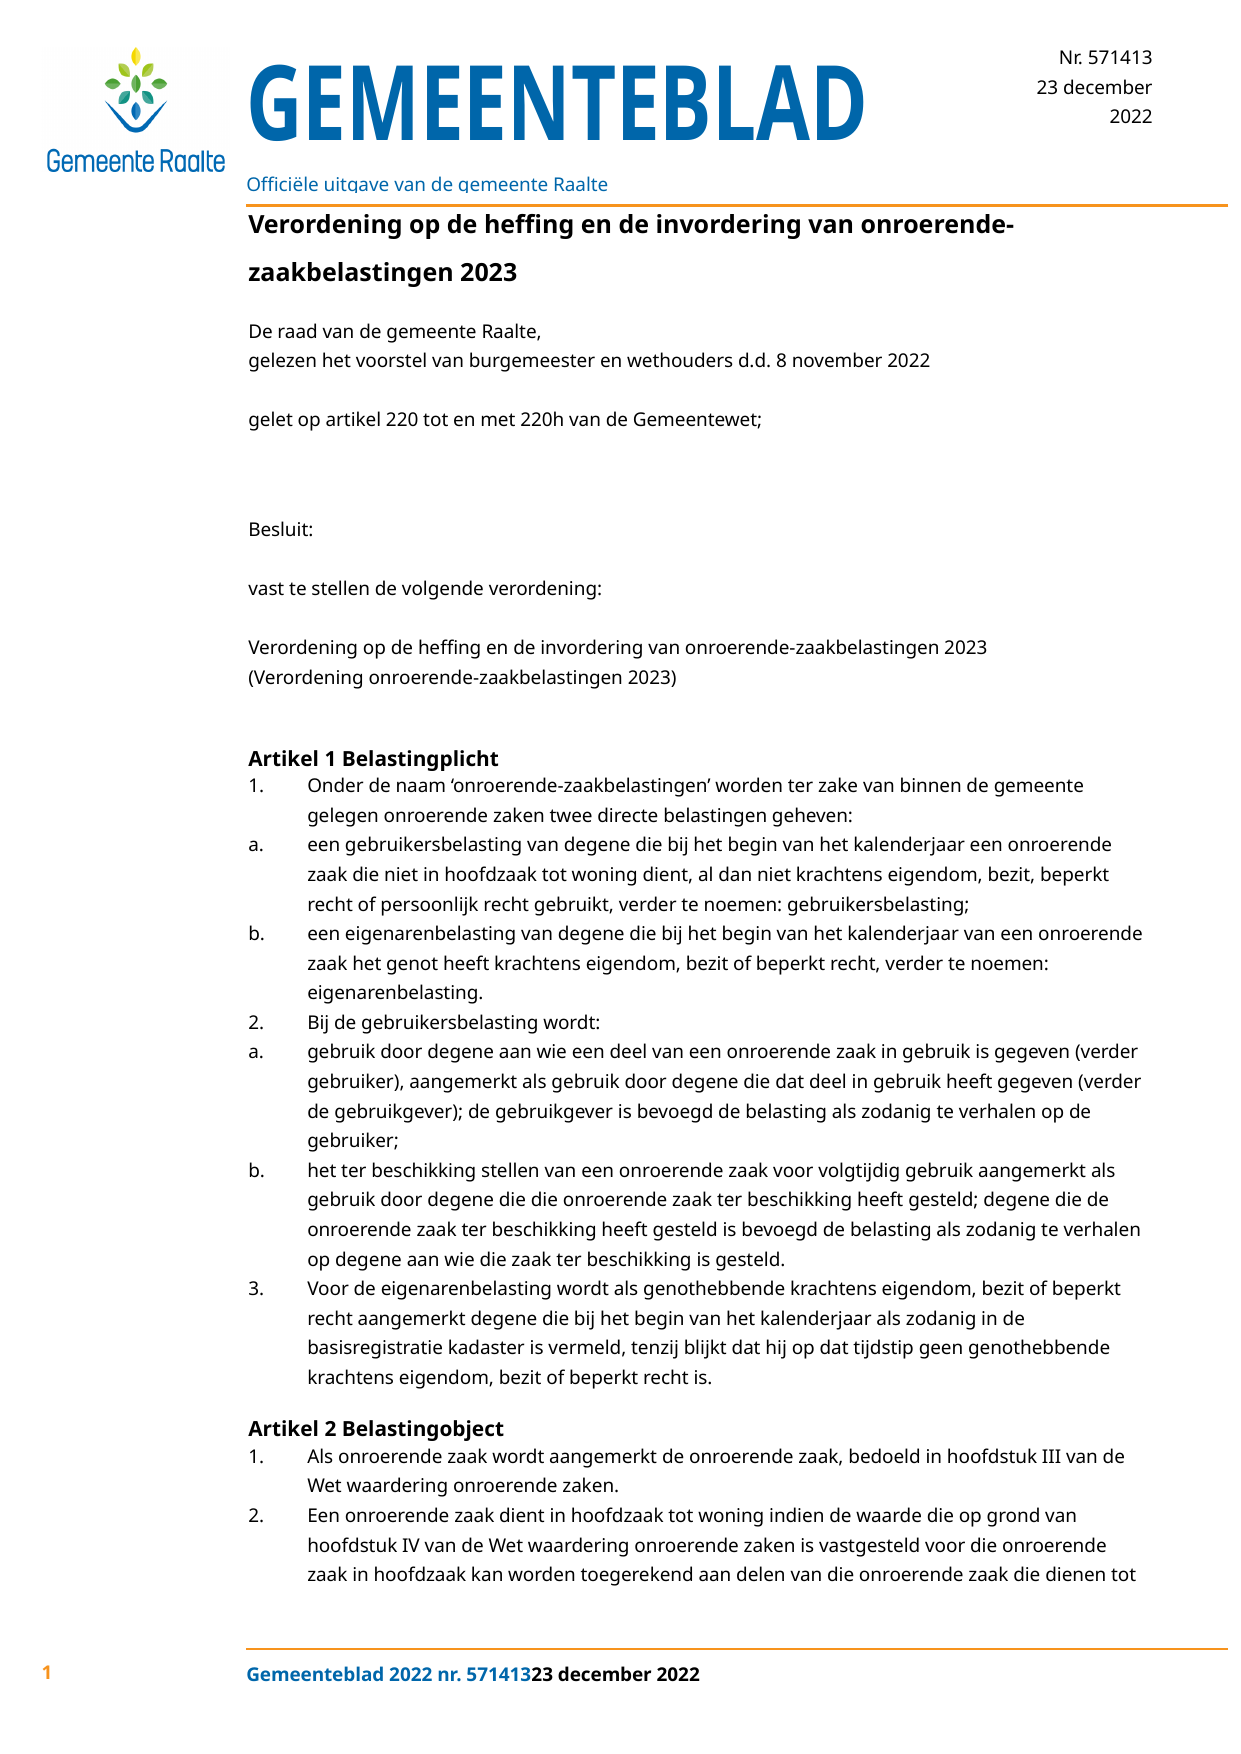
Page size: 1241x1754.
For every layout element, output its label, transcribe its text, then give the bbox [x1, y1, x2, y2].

list Bij de gebruikersbelasting wordt: [248, 1009, 1152, 1035]
list Een onroerende zaak dient in hoofdzaak tot woning indien de waarde die op grond van hoofdstuk IV van de Wet waardering onroerende zaken is vastgesteld voor die onroerende zaak in hoofdzaak kan worden toegerekend aan delen van die onroerende zaak die dienen tot [248, 1502, 1152, 1587]
text gelet op artikel 220 tot en met 220h van de Gemeentewet; [248, 407, 1152, 432]
list gebruik door degene aan wie een deel van een onroerende zaak in gebruik is gegeven (verder gebruiker), aangemerkt als gebruik door degene die dat deel in gebruik heeft gegeven (verder de gebruikgever); de gebruikgever is bevoegd de belasting als zodanig te verhalen op de gebruiker; [248, 1039, 1152, 1153]
text Artikel 1 Belastingplicht [248, 744, 1152, 772]
text Besluit: [248, 516, 1152, 542]
text De raad van de gemeente Raalte, [248, 318, 1152, 344]
list Als onroerende zaak wordt aangemerkt de onroerende zaak, bedoeld in hoofdstuk III van de Wet waardering onroerende zaken. [248, 1443, 1152, 1498]
text gelezen het voorstel van burgemeester en wethouders d.d. 8 november 2022 [248, 347, 1152, 373]
list Onder de naam ‘onroerende-zaakbelastingen’ worden ter zake van binnen de gemeente gelegen onroerende zaken twee directe belastingen geheven: [248, 772, 1152, 828]
text vast te stellen de volgende verordening: [248, 575, 1152, 601]
list het ter beschikking stellen van een onroerende zaak voor volgtijdig gebruik aangemerkt als gebruik door degene die die onroerende zaak ter beschikking heeft gesteld; degene die de onroerende zaak ter beschikking heeft gesteld is bevoegd de belasting als zodanig te verhalen op degene aan wie die zaak ter beschikking is gesteld. [248, 1157, 1152, 1272]
text (Verordening onroerende-zaakbelastingen 2023) [248, 664, 1152, 690]
picture [41, 47, 231, 172]
text Artikel 2 Belastingobject [248, 1414, 1152, 1443]
list een eigenarenbelasting van degene die bij het begin van het kalenderjaar van een onroerende zaak het genot heeft krachtens eigendom, bezit of beperkt recht, verder te noemen: eigenarenbelasting. [248, 920, 1152, 1005]
list een gebruikersbelasting van degene die bij het begin van het kalenderjaar een onroerende zaak die niet in hoofdzaak tot woning dient, al dan niet krachtens eigendom, bezit, beperkt recht of persoonlijk recht gebruikt, verder te noemen: gebruikersbelasting; [248, 832, 1152, 917]
text Verordening op de heffing en de invordering van onroerende-zaakbelastingen 2023 [248, 207, 1152, 288]
text Verordening op de heffing en de invordering van onroerende-zaakbelastingen 2023 [248, 634, 1152, 660]
list Voor de eigenarenbelasting wordt als genothebbende krachtens eigendom, bezit of beperkt recht aangemerkt degene die bij het begin van het kalenderjaar als zodanig in de basisregistratie kadaster is vermeld, tenzij blijkt dat hij op dat tijdstip geen genothebbende krachtens eigendom, bezit of beperkt recht is. [248, 1275, 1152, 1390]
